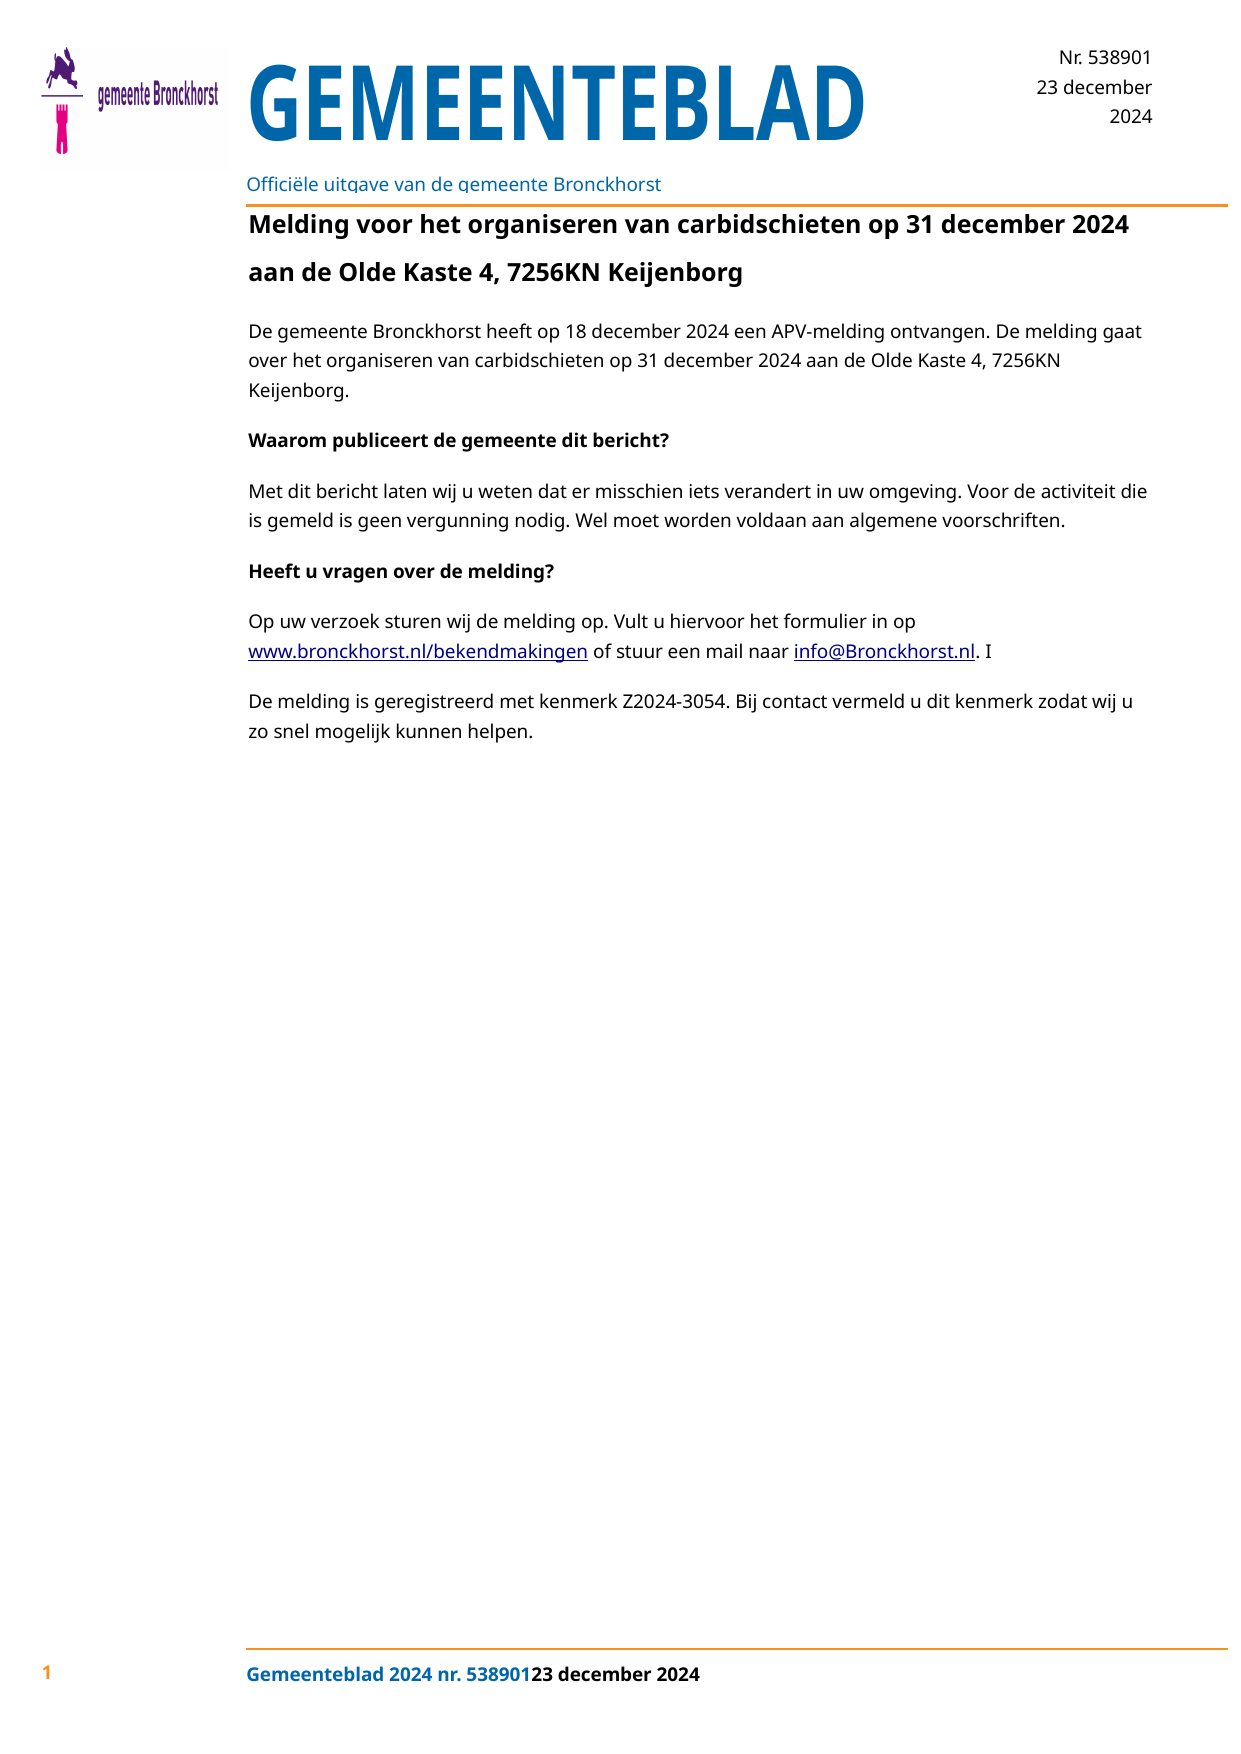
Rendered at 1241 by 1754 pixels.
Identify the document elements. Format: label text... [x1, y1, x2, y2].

picture [41, 47, 231, 172]
text De melding is geregistreerd met kenmerk Z2024-3054. Bij contact vermeld u dit kenmerk zodat wij u zo snel mogelijk kunnen helpen. [248, 688, 1152, 744]
text Melding voor het organiseren van carbidschieten op 31 december 2024 aan de Olde Kaste 4, 7256KN Keijenborg [248, 207, 1152, 288]
text Waarom publiceert de gemeente dit bericht? [248, 427, 1152, 453]
text De gemeente Bronckhorst heeft op 18 december 2024 een APV-melding ontvangen. De melding gaat over het organiseren van carbidschieten op 31 december 2024 aan de Olde Kaste 4, 7256KN Keijenborg. [248, 318, 1152, 403]
text Heeft u vragen over de melding? [248, 558, 1152, 584]
text Op uw verzoek sturen wij de melding op. Vult u hiervoor het formulier in op www.bronckhorst.nl/bekendmakingen of stuur een mail naar info@Bronckhorst.nl. I [248, 608, 1152, 664]
text Met dit bericht laten wij u weten dat er misschien iets verandert in uw omgeving. Voor de activiteit die is gemeld is geen vergunning nodig. Wel moet worden voldaan aan algemene voorschriften. [248, 478, 1152, 533]
